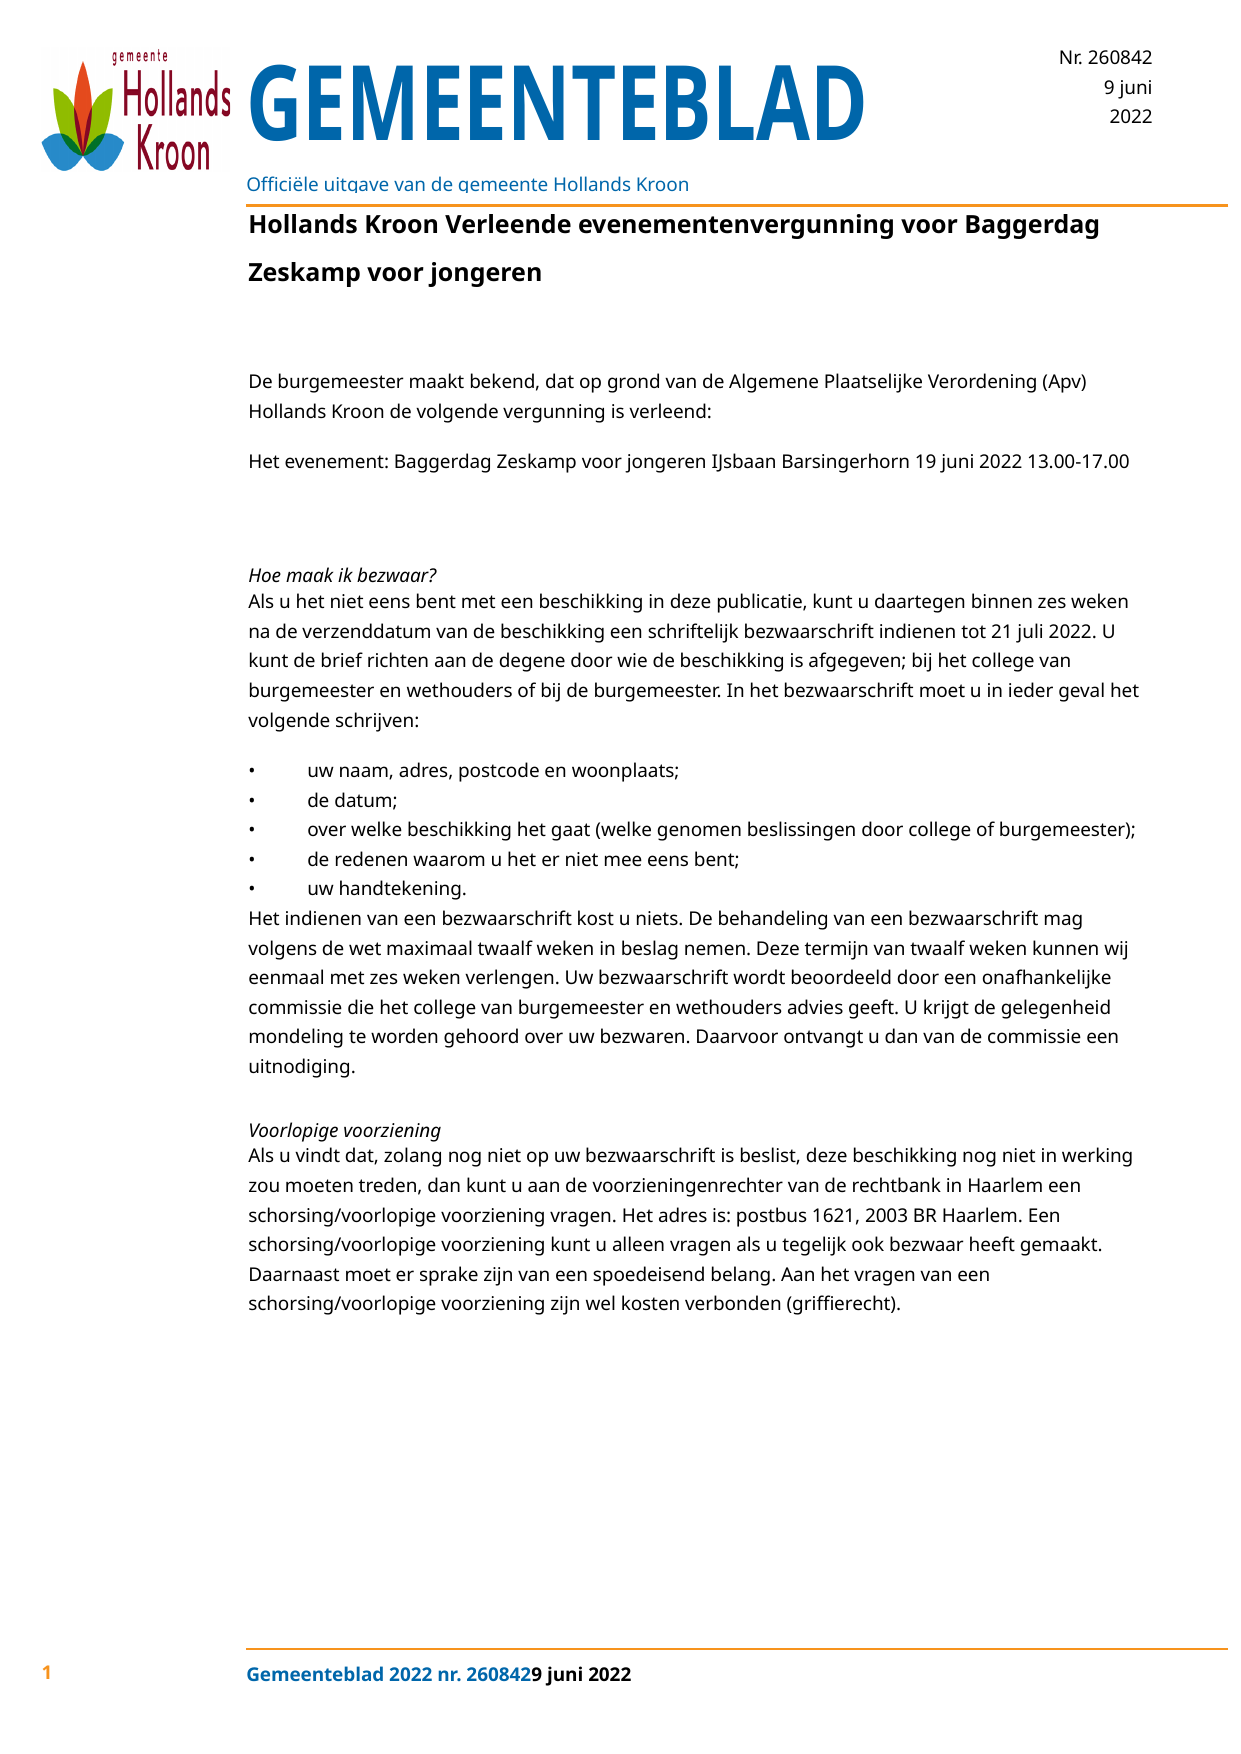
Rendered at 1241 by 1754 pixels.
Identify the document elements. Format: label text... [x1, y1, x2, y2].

list uw naam, adres, postcode en woonplaats; [248, 757, 1152, 783]
list uw handtekening. [248, 876, 1152, 901]
picture [41, 47, 231, 172]
text Voorlopige voorziening [248, 1117, 1152, 1143]
text Het indienen van een bezwaarschrift kost u niets. De behandeling van een bezwaarschrift mag volgens de wet maximaal twaalf weken in beslag nemen. Deze termijn van twaalf weken kunnen wij eenmaal met zes weken verlengen. Uw bezwaarschrift wordt beoordeeld door een onafhankelijke commissie die het college van burgemeester en wethouders advies geeft. U krijgt de gelegenheid mondeling te worden gehoord over uw bezwaren. Daarvoor ontvangt u dan van de commissie een uitnodiging. [248, 905, 1152, 1079]
text Als u het niet eens bent met een beschikking in deze publicatie, kunt u daartegen binnen zes weken na de verzenddatum van de beschikking een schriftelijk bezwaarschrift indienen tot 21 juli 2022. U kunt de brief richten aan de degene door wie de beschikking is afgegeven; bij het college van burgemeester en wethouders of bij de burgemeester. In het bezwaarschrift moet u in ieder geval het volgende schrijven: [248, 588, 1152, 732]
text Hollands Kroon Verleende evenementenvergunning voor Baggerdag Zeskamp voor jongeren [248, 207, 1152, 288]
list over welke beschikking het gaat (welke genomen beslissingen door college of burgemeester); [248, 816, 1152, 842]
list de redenen waarom u het er niet mee eens bent; [248, 846, 1152, 872]
text Het evenement: Baggerdag Zeskamp voor jongeren IJsbaan Barsingerhorn 19 juni 2022 13.00-17.00 [248, 448, 1152, 474]
text Hoe maak ik bezwaar? [248, 563, 1152, 588]
text Als u vindt dat, zolang nog niet op uw bezwaarschrift is beslist, deze beschikking nog niet in werking zou moeten treden, dan kunt u aan de voorzieningenrechter van de rechtbank in Haarlem een schorsing/voorlopige voorziening vragen. Het adres is: postbus 1621, 2003 BR Haarlem. Een schorsing/voorlopige voorziening kunt u alleen vragen als u tegelijk ook bezwaar heeft gemaakt. Daarnaast moet er sprake zijn van een spoedeisend belang. Aan het vragen van een schorsing/voorlopige voorziening zijn wel kosten verbonden (griffierecht). [248, 1143, 1152, 1316]
text De burgemeester maakt bekend, dat op grond van de Algemene Plaatselijke Verordening (Apv) Hollands Kroon de volgende vergunning is verleend: [248, 368, 1152, 424]
list de datum; [248, 787, 1152, 812]
